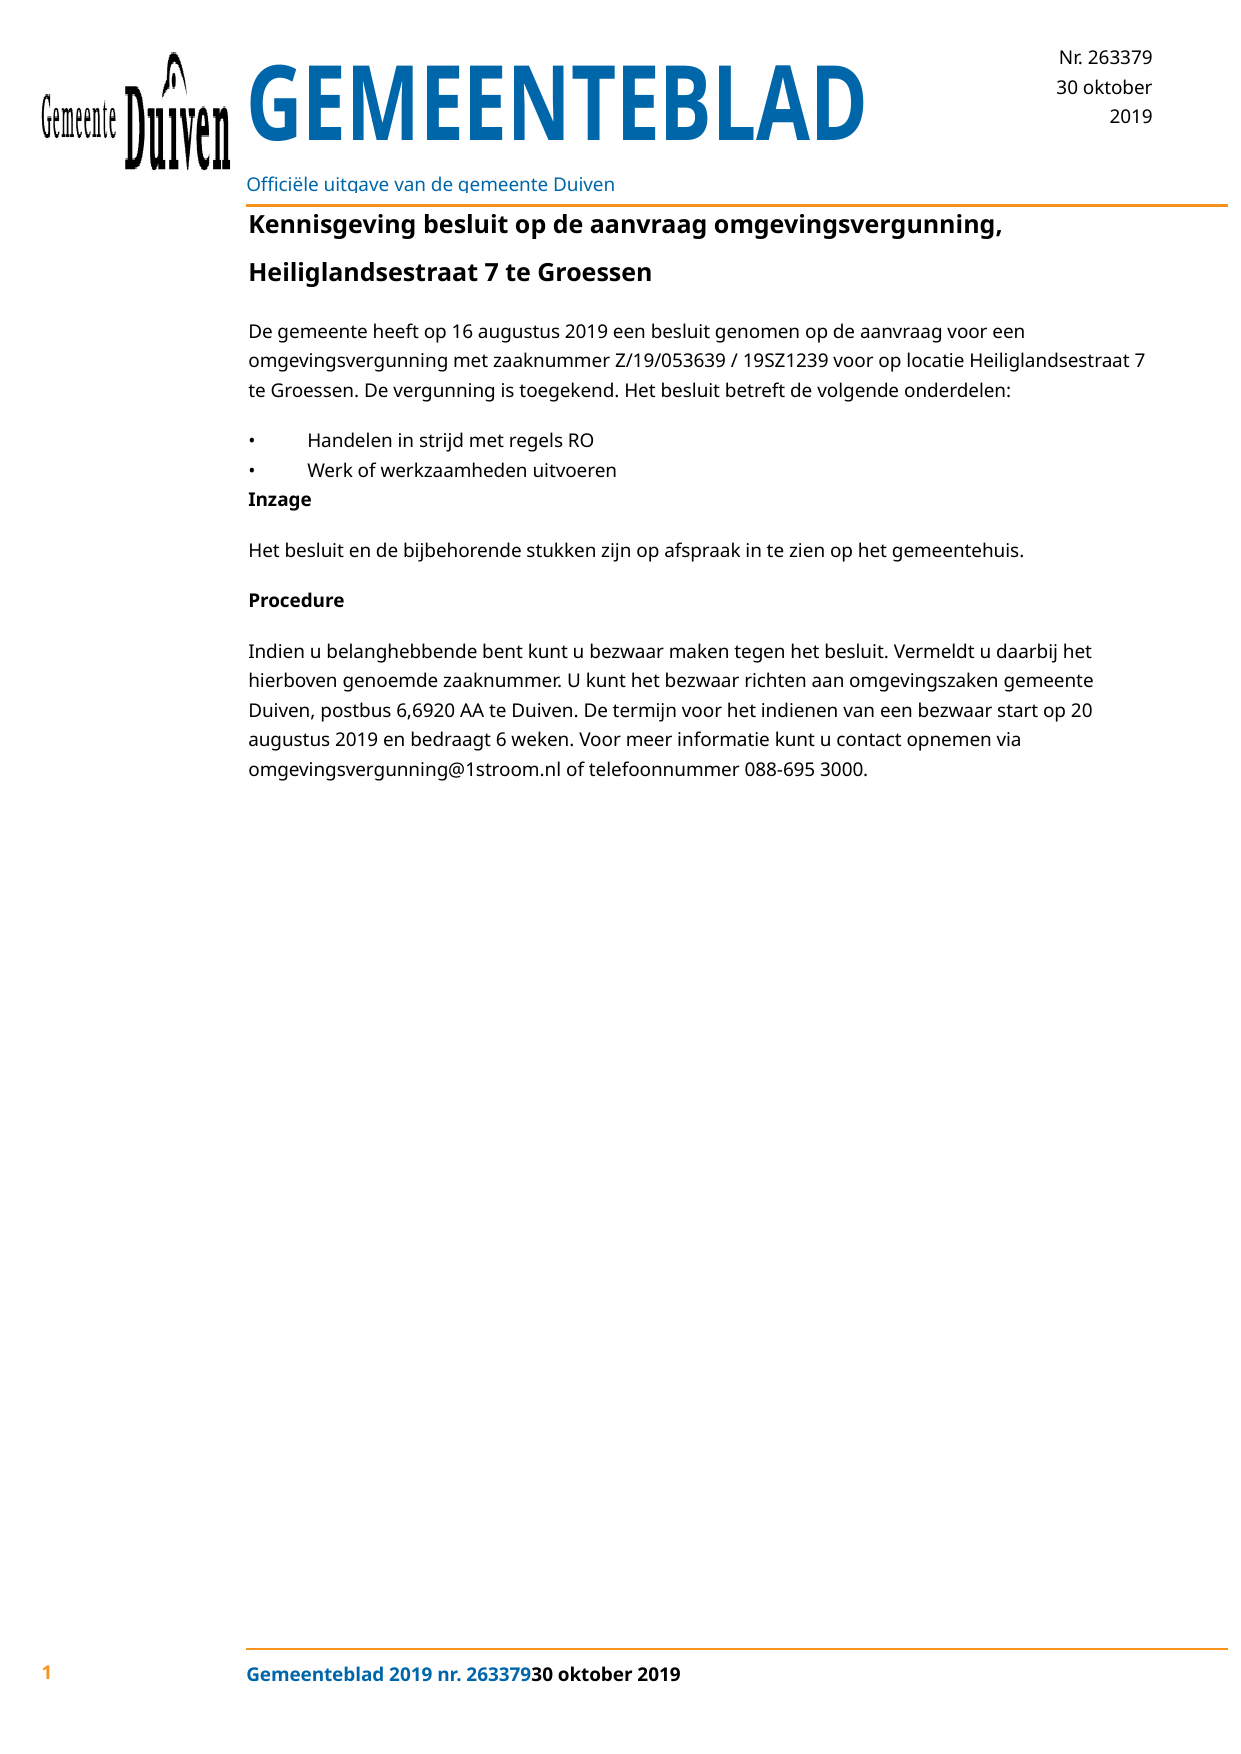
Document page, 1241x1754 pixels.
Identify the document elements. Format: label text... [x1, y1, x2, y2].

text Procedure [248, 587, 1152, 613]
list Handelen in strijd met regels RO [248, 427, 1152, 453]
text Het besluit en de bijbehorende stukken zijn op afspraak in te zien op het gemeentehuis. [248, 537, 1152, 563]
text Indien u belanghebbende bent kunt u bezwaar maken tegen het besluit. Vermeldt u daarbij het hierboven genoemde zaaknummer. U kunt het bezwaar richten aan omgevingszaken gemeente Duiven, postbus 6,6920 AA te Duiven. De termijn voor het indienen van een bezwaar start op 20 augustus 2019 en bedraagt 6 weken. Voor meer informatie kunt u contact opnemen via omgevingsvergunning@1stroom.nl of telefoonnummer 088-695 3000. [248, 638, 1152, 782]
text De gemeente heeft op 16 augustus 2019 een besluit genomen op de aanvraag voor een omgevingsvergunning met zaaknummer Z/19/053639 / 19SZ1239 voor op locatie Heiliglandsestraat 7 te Groessen. De vergunning is toegekend. Het besluit betreft de volgende onderdelen: [248, 318, 1152, 403]
text Kennisgeving besluit op de aanvraag omgevingsvergunning, Heiliglandsestraat 7 te Groessen [248, 207, 1152, 288]
picture [41, 47, 231, 172]
list Werk of werkzaamheden uitvoeren [248, 457, 1152, 483]
text Inzage [248, 487, 1152, 512]
